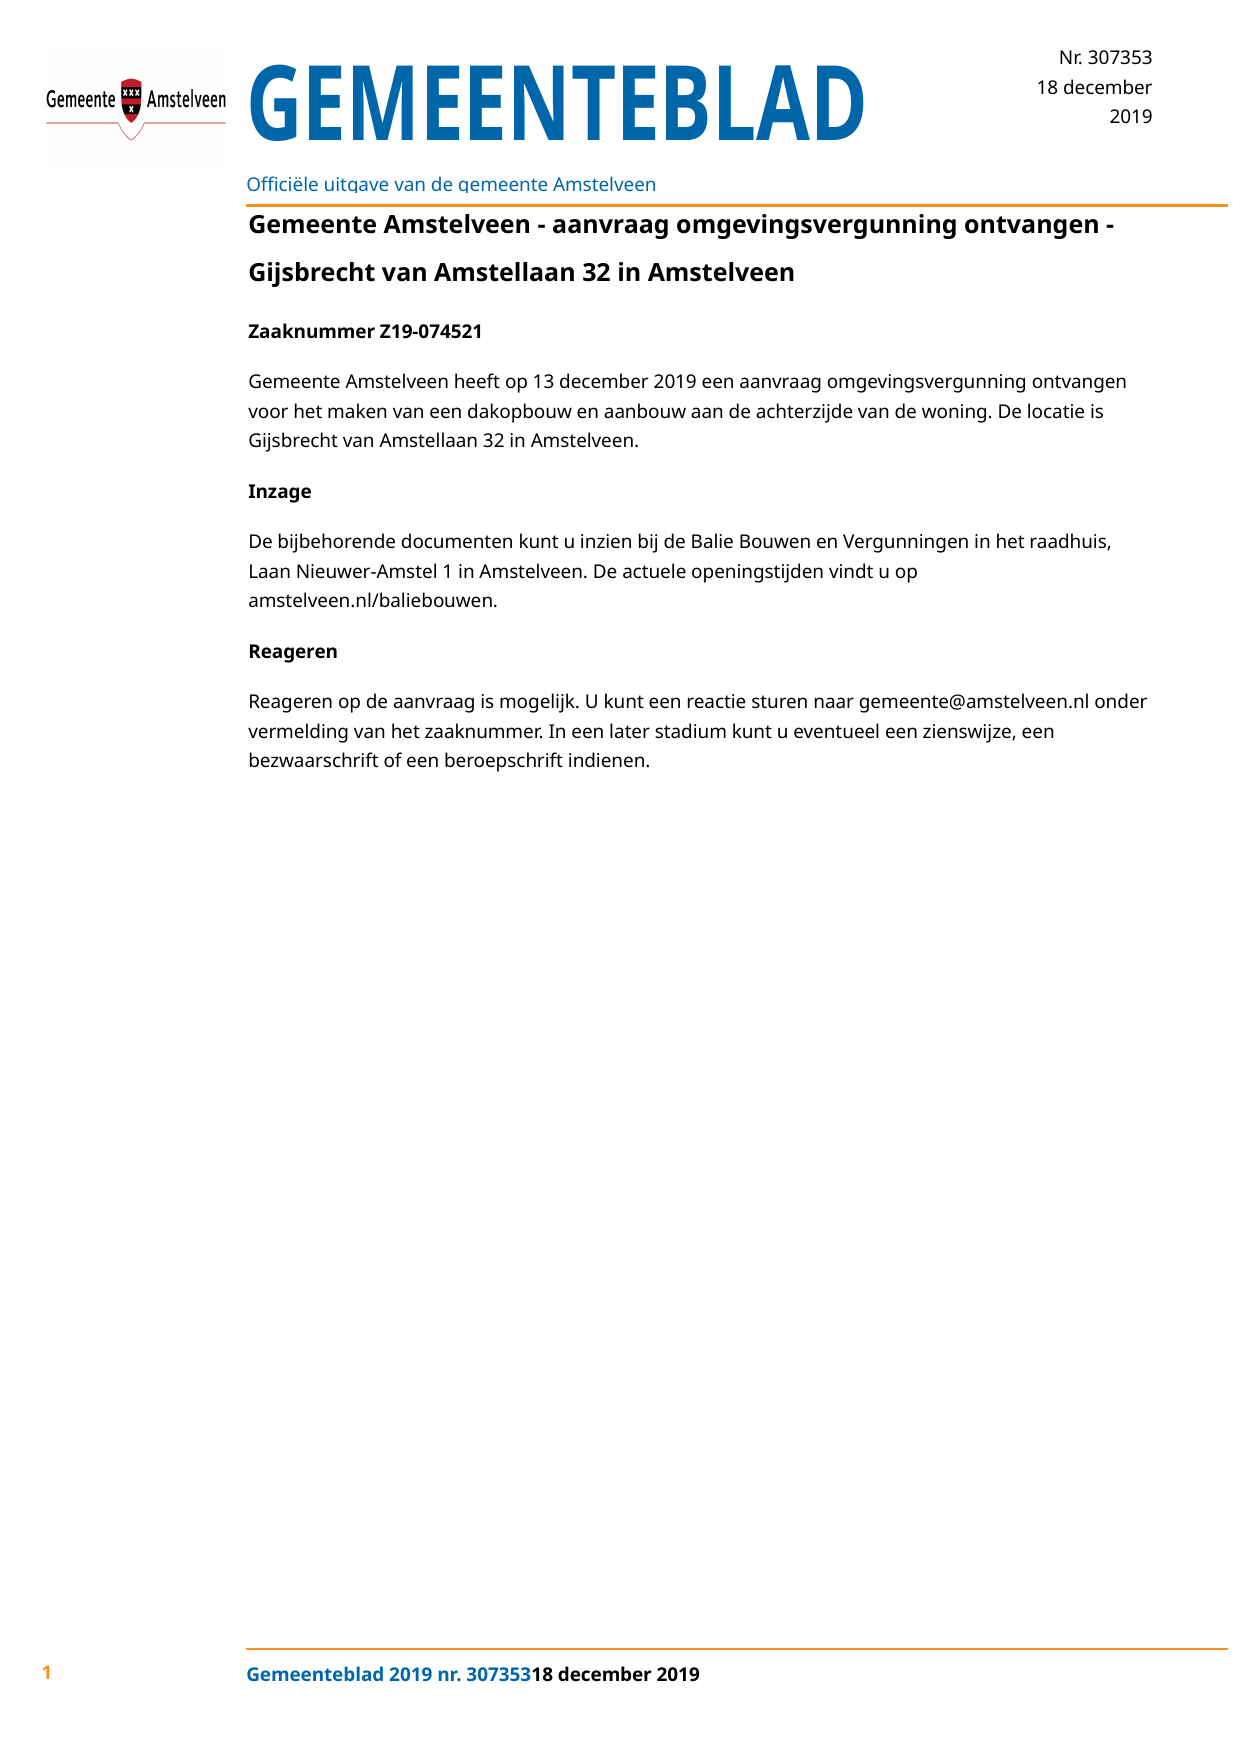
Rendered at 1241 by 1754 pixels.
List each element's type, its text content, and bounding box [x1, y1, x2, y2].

text Inzage [248, 478, 1152, 504]
text De bijbehorende documenten kunt u inzien bij de Balie Bouwen en Vergunningen in het raadhuis, Laan Nieuwer-Amstel 1 in Amstelveen. De actuele openingstijden vindt u op amstelveen.nl/baliebouwen. [248, 528, 1152, 613]
text Reageren op de aanvraag is mogelijk. U kunt een reactie sturen naar gemeente@amstelveen.nl onder vermelding van het zaaknummer. In een later stadium kunt u eventueel een zienswijze, een bezwaarschrift of een beroepschrift indienen. [248, 688, 1152, 773]
text Reageren [248, 638, 1152, 664]
text Gemeente Amstelveen heeft op 13 december 2019 een aanvraag omgevingsvergunning ontvangen voor het maken van een dakopbouw en aanbouw aan de achterzijde van de woning. De locatie is Gijsbrecht van Amstellaan 32 in Amstelveen. [248, 368, 1152, 453]
text Zaaknummer Z19-074521 [248, 318, 1152, 344]
picture [41, 47, 231, 172]
text Gemeente Amstelveen - aanvraag omgevingsvergunning ontvangen - Gijsbrecht van Amstellaan 32 in Amstelveen [248, 207, 1152, 288]
